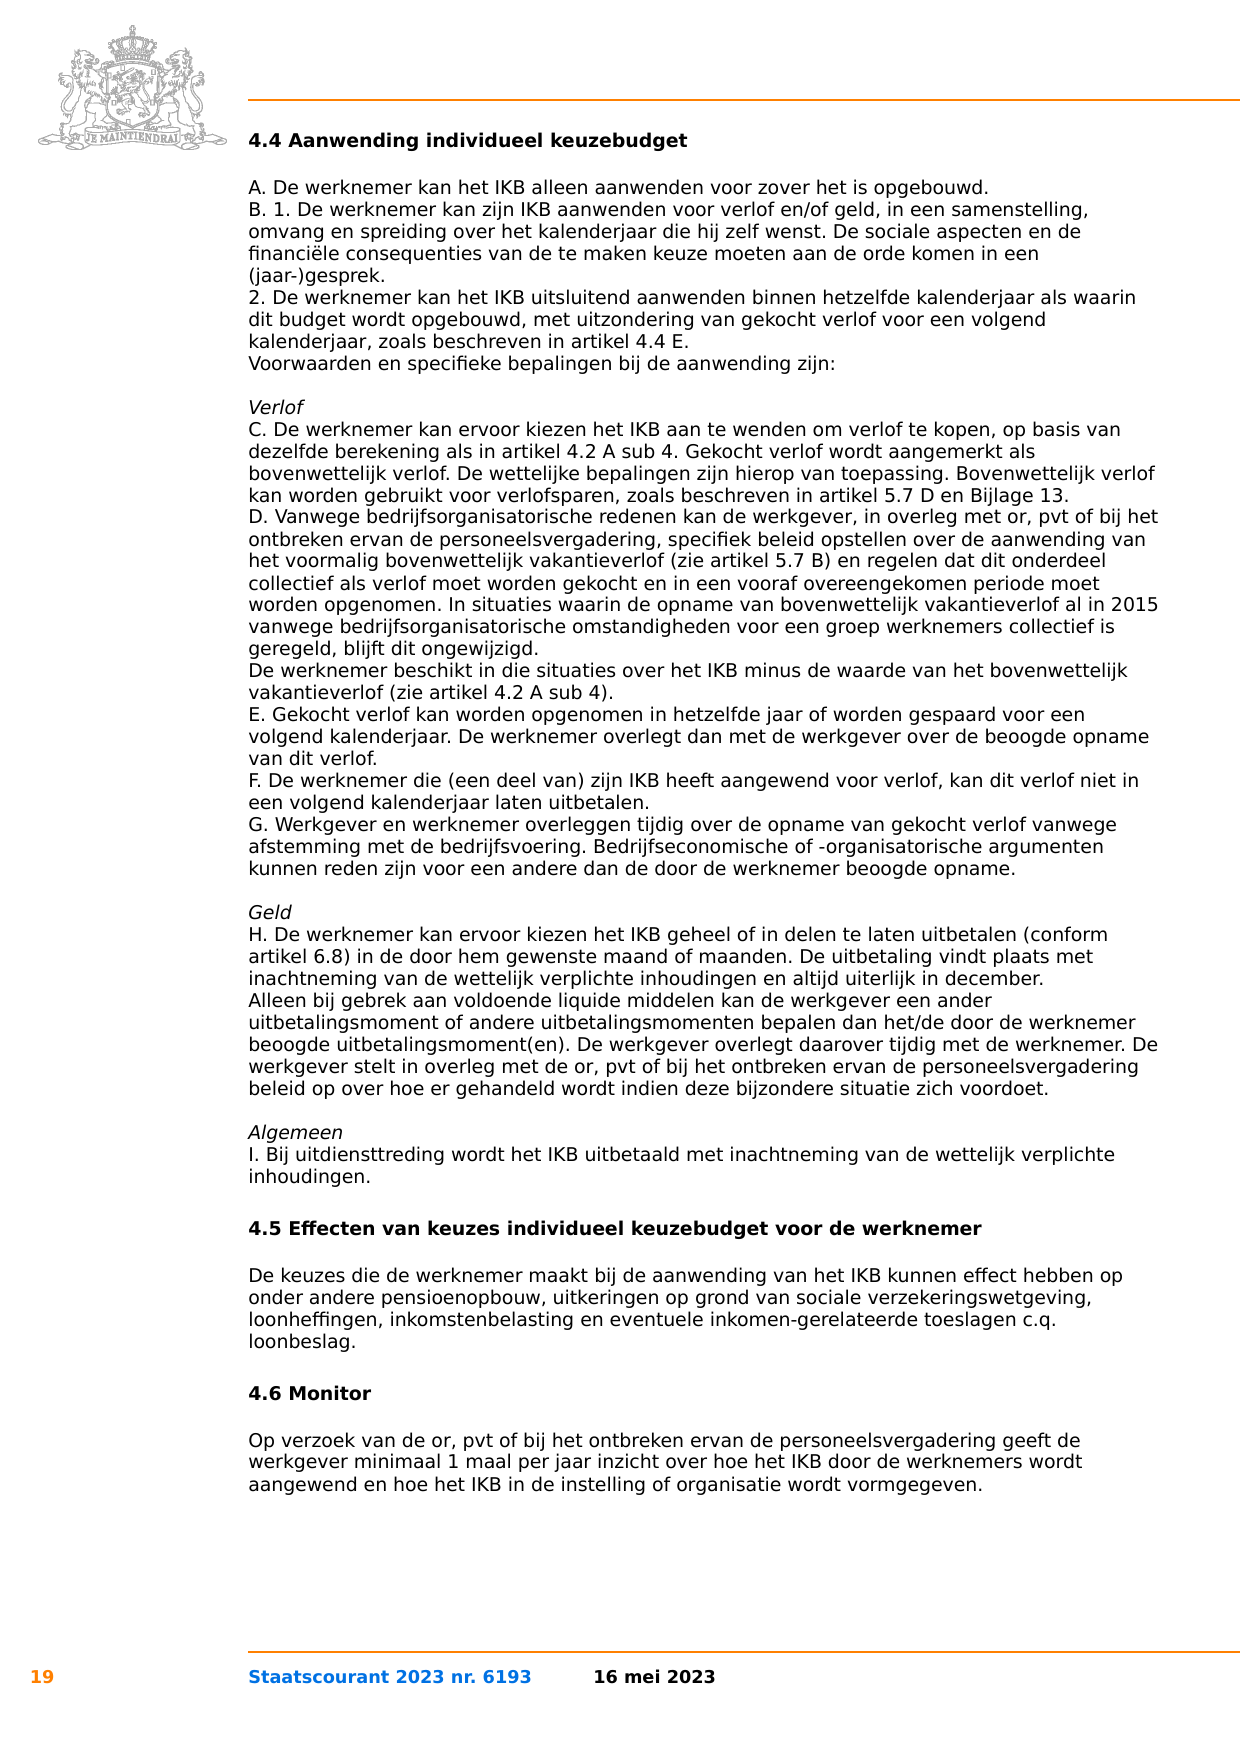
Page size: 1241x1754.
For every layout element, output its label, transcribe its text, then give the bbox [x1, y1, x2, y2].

text 2. De werknemer kan het IKB uitsluitend aanwenden binnen hetzelfde kalenderjaar als waarin dit budget wordt opgebouwd, met uitzondering van gekocht verlof voor een volgend kalenderjaar, zoals beschreven in artikel 4.4 E. [248, 287, 1163, 353]
text De keuzes die de werknemer maakt bij de aanwending van het IKB kunnen effect hebben op onder andere pensioenopbouw, uitkeringen op grond van sociale verzekeringswetgeving, loonheffingen, inkomstenbelasting en eventuele inkomen-gerelateerde toeslagen c.q. loonbeslag. [248, 1264, 1163, 1352]
picture [38, 25, 227, 150]
text I. Bij uitdiensttreding wordt het IKB uitbetaald met inachtneming van de wettelijk verplichte inhoudingen. [248, 1144, 1163, 1188]
text De werknemer beschikt in die situaties over het IKB minus de waarde van het bovenwettelijk vakantieverlof (zie artikel 4.2 A sub 4). [248, 660, 1163, 704]
text A. De werknemer kan het IKB alleen aanwenden voor zover het is opgebouwd. [248, 177, 1163, 199]
text Voorwaarden en specifieke bepalingen bij de aanwending zijn: [248, 353, 1163, 375]
subtitle 4.4 Aanwending individueel keuzebudget [248, 130, 1163, 152]
text C. De werknemer kan ervoor kiezen het IKB aan te wenden om verlof te kopen, op basis van dezelfde berekening als in artikel 4.2 A sub 4. Gekocht verlof wordt aangemerkt als bovenwettelijk verlof. De wettelijke bepalingen zijn hierop van toepassing. Bovenwettelijk verlof kan worden gebruikt voor verlofsparen, zoals beschreven in artikel 5.7 D en Bijlage 13. [248, 418, 1163, 506]
subtitle 4.5 Effecten van keuzes individueel keuzebudget voor de werknemer [248, 1218, 1163, 1239]
subtitle 4.6 Monitor [248, 1382, 1163, 1404]
text F. De werknemer die (een deel van) zijn IKB heeft aangewend voor verlof, kan dit verlof niet in een volgend kalenderjaar laten uitbetalen. [248, 770, 1163, 814]
text D. Vanwege bedrijfsorganisatorische redenen kan de werkgever, in overleg met or, pvt of bij het ontbreken ervan de personeelsvergadering, specifiek beleid opstellen over de aanwending van het voormalig bovenwettelijk vakantieverlof (zie artikel 5.7 B) en regelen dat dit onderdeel collectief als verlof moet worden gekocht en in een vooraf overeengekomen periode moet worden opgenomen. In situaties waarin de opname van bovenwettelijk vakantieverlof al in 2015 vanwege bedrijfsorganisatorische omstandigheden voor een groep werknemers collectief is geregeld, blijft dit ongewijzigd. [248, 506, 1163, 660]
subtitle Geld [248, 902, 1163, 924]
subtitle Algemeen [248, 1122, 1163, 1144]
text E. Gekocht verlof kan worden opgenomen in hetzelfde jaar of worden gespaard voor een volgend kalenderjaar. De werknemer overlegt dan met de werkgever over de beoogde opname van dit verlof. [248, 704, 1163, 770]
text G. Werkgever en werknemer overleggen tijdig over de opname van gekocht verlof vanwege afstemming met de bedrijfsvoering. Bedrijfseconomische of -organisatorische argumenten kunnen reden zijn voor een andere dan de door de werknemer beoogde opname. [248, 814, 1163, 880]
text B. 1. De werknemer kan zijn IKB aanwenden voor verlof en/of geld, in een samenstelling, omvang en spreiding over het kalenderjaar die hij zelf wenst. De sociale aspecten en de financiële consequenties van de te maken keuze moeten aan de orde komen in een (jaar-)gesprek. [248, 199, 1163, 287]
text H. De werknemer kan ervoor kiezen het IKB geheel of in delen te laten uitbetalen (conform artikel 6.8) in de door hem gewenste maand of maanden. De uitbetaling vindt plaats met inachtneming van de wettelijk verplichte inhoudingen en altijd uiterlijk in december. [248, 924, 1163, 990]
text Alleen bij gebrek aan voldoende liquide middelen kan de werkgever een ander uitbetalingsmoment of andere uitbetalingsmomenten bepalen dan het/de door de werknemer beoogde uitbetalingsmoment(en). De werkgever overlegt daarover tijdig met de werknemer. De werkgever stelt in overleg met de or, pvt of bij het ontbreken ervan de personeelsvergadering beleid op over hoe er gehandeld wordt indien deze bijzondere situatie zich voordoet. [248, 990, 1163, 1100]
subtitle Verlof [248, 397, 1163, 418]
text Op verzoek van de or, pvt of bij het ontbreken ervan de personeelsvergadering geeft de werkgever minimaal 1 maal per jaar inzicht over hoe het IKB door de werknemers wordt aangewend en hoe het IKB in de instelling of organisatie wordt vormgegeven. [248, 1429, 1163, 1495]
